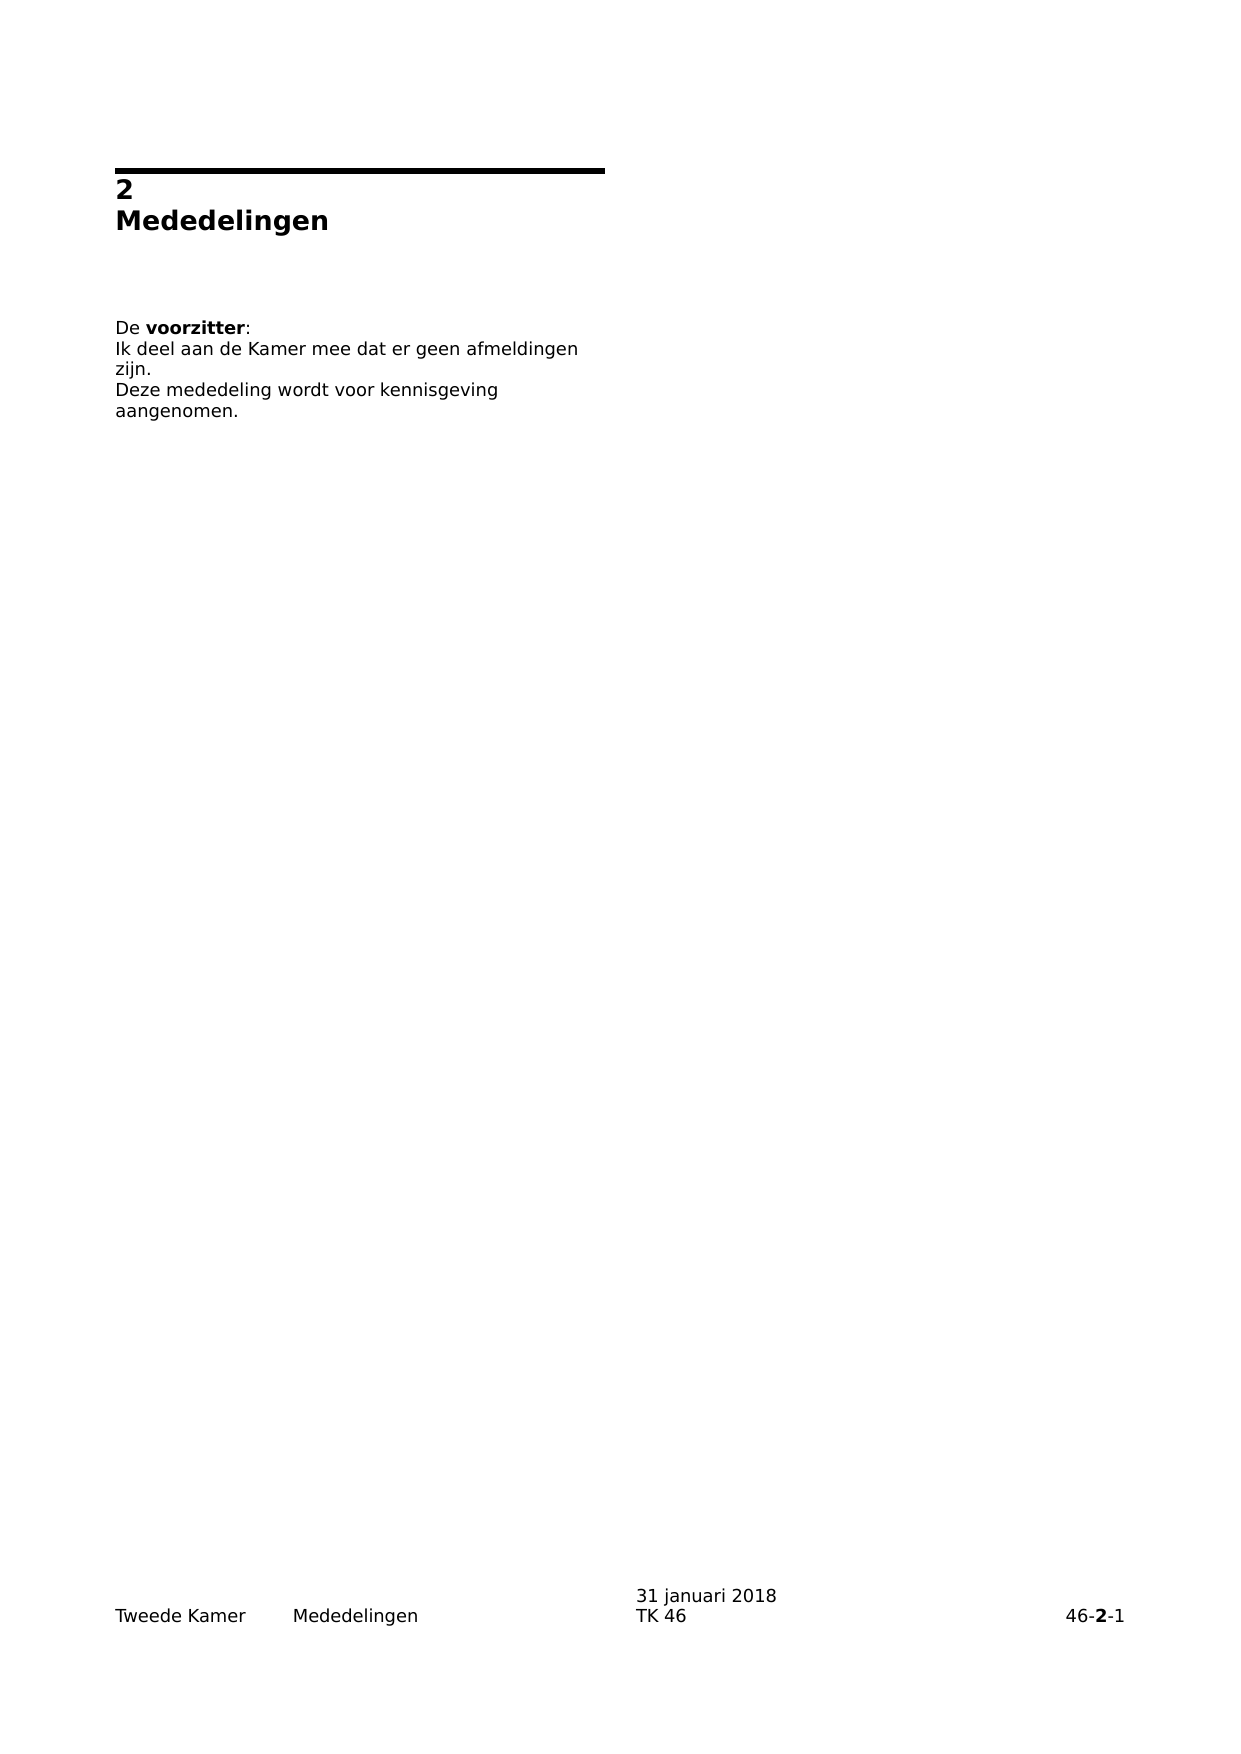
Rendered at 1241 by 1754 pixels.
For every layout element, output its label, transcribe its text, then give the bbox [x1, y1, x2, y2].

text Deze mededeling wordt voor kennisgeving aangenomen. [115, 380, 605, 422]
title 2 Mededelingen [115, 174, 605, 237]
text Ik deel aan de Kamer mee dat er geen afmeldingen zijn. [115, 338, 605, 380]
text De voorzitter: [115, 318, 605, 338]
